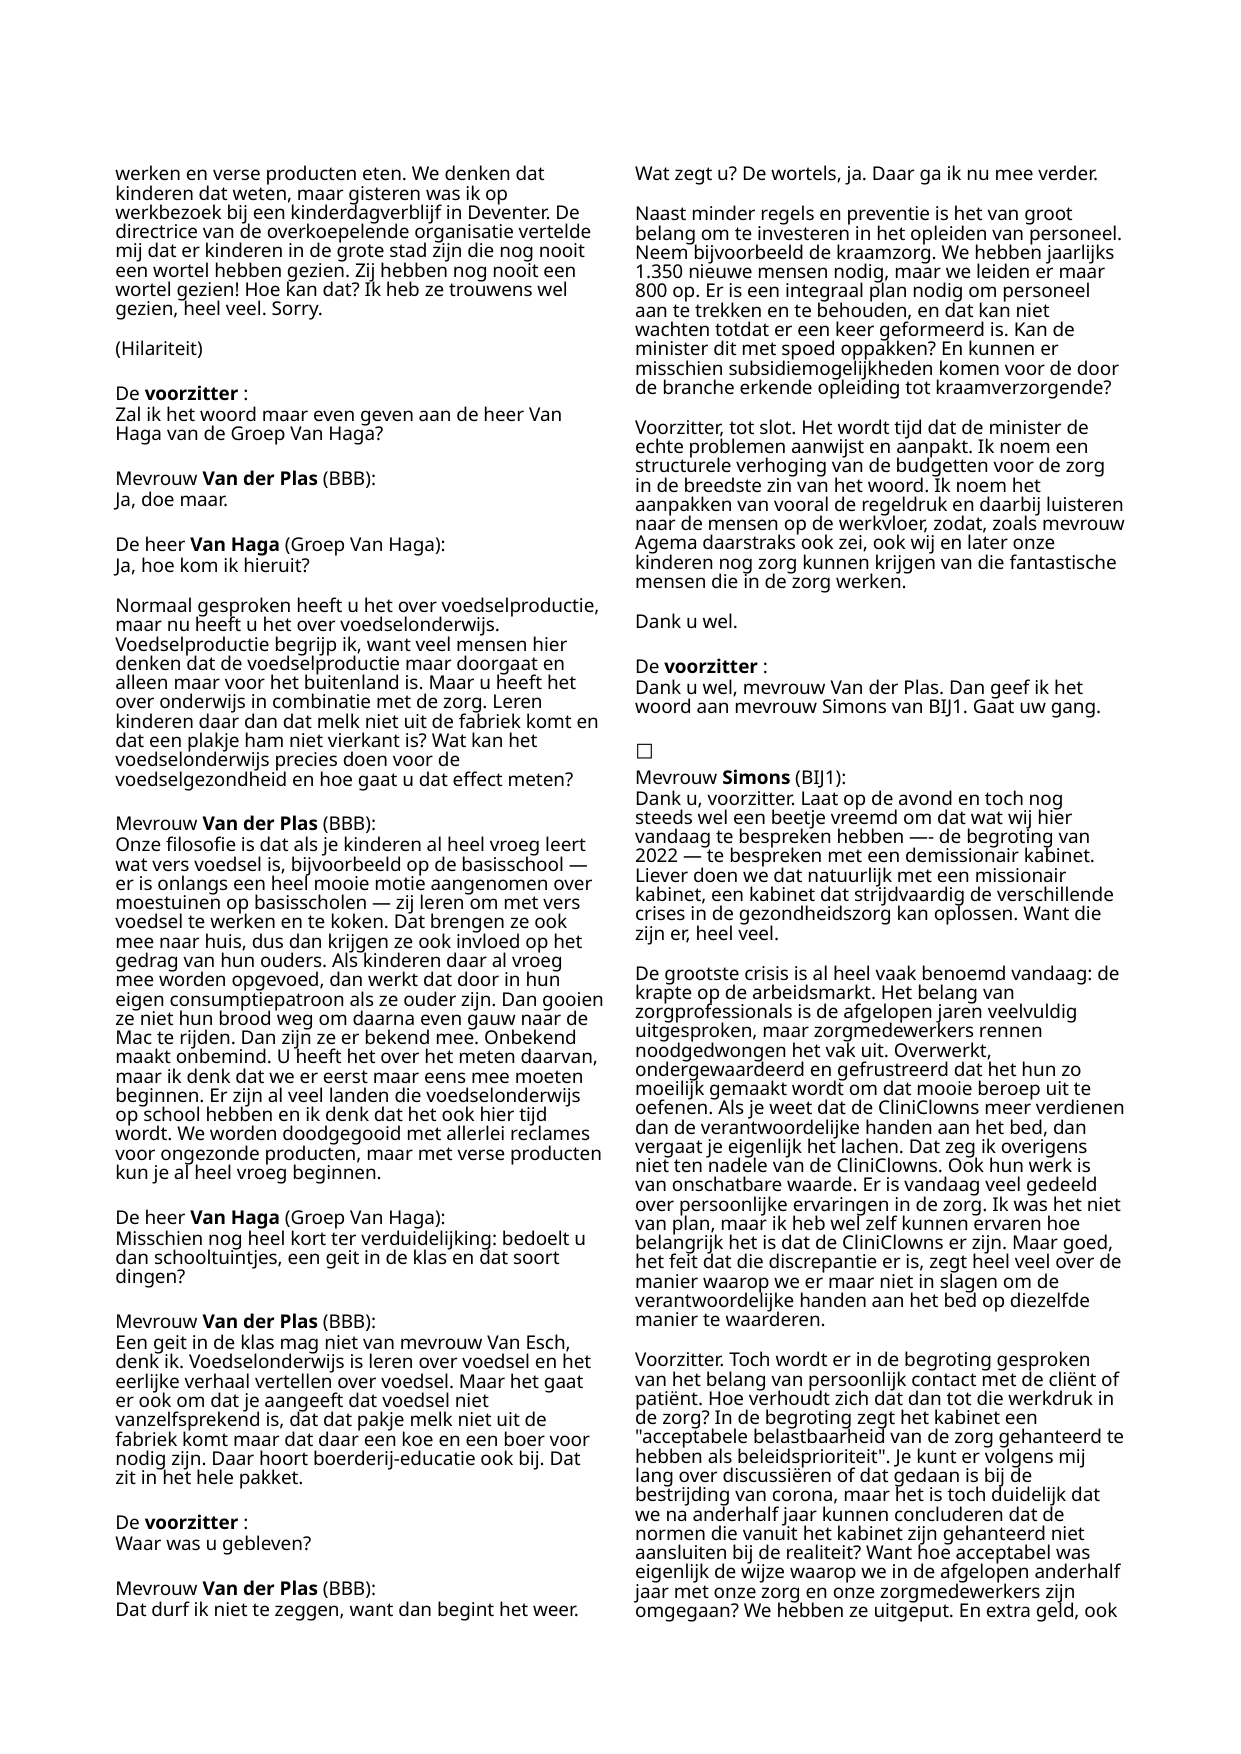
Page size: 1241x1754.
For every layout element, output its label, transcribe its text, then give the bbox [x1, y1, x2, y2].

text Voorzitter, tot slot. Het wordt tijd dat de minister de echte problemen aanwijst en aanpakt. Ik noem een structurele verhoging van de budgetten voor de zorg in de breedste zin van het woord. Ik noem het aanpakken van vooral de regeldruk en daarbij luisteren naar de mensen op de werkvloer, zodat, zoals mevrouw Agema daarstraks ook zei, ook wij en later onze kinderen nog zorg kunnen krijgen van die fantastische mensen die in de zorg werken. [635, 419, 1125, 592]
text De voorzitter : [115, 1509, 605, 1535]
text De heer Van Haga (Groep Van Haga): [115, 1204, 605, 1230]
text De heer Van Haga (Groep Van Haga): [115, 531, 605, 557]
text De voorzitter : [635, 653, 1125, 679]
text Naast minder regels en preventie is het van groot belang om te investeren in het opleiden van personeel. Neem bijvoorbeeld de kraamzorg. We hebben jaarlijks 1.350 nieuwe mensen nodig, maar we leiden er maar 800 op. Er is een integraal plan nodig om personeel aan te trekken en te behouden, en dat kan niet wachten totdat er een keer geformeerd is. Kan de minister dit met spoed oppakken? En kunnen er misschien subsidiemogelijkheden komen voor de door de branche erkende opleiding tot kraamverzorgende? [635, 205, 1125, 398]
text Dank u wel. [635, 613, 1125, 632]
text Mevrouw Van der Plas (BBB): [115, 811, 605, 836]
text Mevrouw Simons (BIJ1): [635, 764, 1125, 789]
text Mevrouw Van der Plas (BBB): [115, 1308, 605, 1334]
text Normaal gesproken heeft u het over voedselproductie, maar nu heeft u het over voedselonderwijs. Voedselproductie begrijp ik, want veel mensen hier denken dat de voedselproductie maar doorgaat en alleen maar voor het buitenland is. Maar u heeft het over onderwijs in combinatie met de zorg. Leren kinderen daar dan dat melk niet uit de fabriek komt en dat een plakje ham niet vierkant is? Wat kan het voedselonderwijs precies doen voor de voedselgezondheid en hoe gaat u dat effect meten? [115, 597, 605, 790]
text Waar was u gebleven? [115, 1535, 605, 1554]
text (Hilariteit) [115, 340, 605, 359]
text Ja, doe maar. [115, 491, 605, 511]
text Mevrouw Van der Plas (BBB): [115, 1575, 605, 1601]
text werken en verse producten eten. We denken dat kinderen dat weten, maar gisteren was ik op werkbezoek bij een kinderdagverblijf in Deventer. De directrice van de overkoepelende organisatie vertelde mij dat er kinderen in de grote stad zijn die nog nooit een wortel hebben gezien. Zij hebben nog nooit een wortel gezien! Hoe kan dat? Ik heb ze trouwens wel gezien, heel veel. Sorry. [115, 165, 605, 319]
text Voorzitter. Toch wordt er in de begroting gesproken van het belang van persoonlijk contact met de cliënt of patiënt. Hoe verhoudt zich dat dan tot die werkdruk in de zorg? In de begroting zegt het kabinet een "acceptabele belastbaarheid van de zorg gehanteerd te hebben als beleidsprioriteit". Je kunt er volgens mij lang over discussiëren of dat gedaan is bij de bestrijding van corona, maar het is toch duidelijk dat we na anderhalf jaar kunnen concluderen dat de normen die vanuit het kabinet zijn gehanteerd niet aansluiten bij de realiteit? Want hoe acceptabel was eigenlijk de wijze waarop we in de afgelopen anderhalf jaar met onze zorg en onze zorgmedewerkers zijn omgegaan? We hebben ze uitgeput. En extra geld, ook [635, 1351, 1125, 1621]
text Ja, hoe kom ik hieruit? [115, 557, 605, 576]
text Zal ik het woord maar even geven aan de heer Van Haga van de Groep Van Haga? [115, 406, 605, 445]
text Dank u wel, mevrouw Van der Plas. Dan geef ik het woord aan mevrouw Simons van BIJ1. Gaat uw gang. [635, 679, 1125, 717]
text Mevrouw Van der Plas (BBB): [115, 466, 605, 491]
text Dank u, voorzitter. Laat op de avond en toch nog steeds wel een beetje vreemd om dat wat wij hier vandaag te bespreken hebben —- de begroting van 2022 — te bespreken met een demissionair kabinet. Liever doen we dat natuurlijk met een missionair kabinet, een kabinet dat strijdvaardig de verschillende crises in de gezondheidszorg kan oplossen. Want die zijn er, heel veel. [635, 789, 1125, 944]
text Misschien nog heel kort ter verduidelijking: bedoelt u dan schooltuintjes, een geit in de klas en dat soort dingen? [115, 1230, 605, 1288]
text ⬜ [635, 738, 1125, 764]
text Onze filosofie is dat als je kinderen al heel vroeg leert wat vers voedsel is, bijvoorbeeld op de basisschool — er is onlangs een heel mooie motie aangenomen over moestuinen op basisscholen — zij leren om met vers voedsel te werken en te koken. Dat brengen ze ook mee naar huis, dus dan krijgen ze ook invloed op het gedrag van hun ouders. Als kinderen daar al vroeg mee worden opgevoed, dan werkt dat door in hun eigen consumptiepatroon als ze ouder zijn. Dan gooien ze niet hun brood weg om daarna even gauw naar de Mac te rijden. Dan zijn ze er bekend mee. Onbekend maakt onbemind. U heeft het over het meten daarvan, maar ik denk dat we er eerst maar eens mee moeten beginnen. Er zijn al veel landen die voedselonderwijs op school hebben en ik denk dat het ook hier tijd wordt. We worden doodgegooid met allerlei reclames voor ongezonde producten, maar met verse producten kun je al heel vroeg beginnen. [115, 836, 605, 1183]
text De voorzitter : [115, 380, 605, 406]
text Wat zegt u? De wortels, ja. Daar ga ik nu mee verder. [635, 165, 1125, 184]
text Een geit in de klas mag niet van mevrouw Van Esch, denk ik. Voedselonderwijs is leren over voedsel en het eerlijke verhaal vertellen over voedsel. Maar het gaat er ook om dat je aangeeft dat voedsel niet vanzelfsprekend is, dat dat pakje melk niet uit de fabriek komt maar dat daar een koe en een boer voor nodig zijn. Daar hoort boerderij-educatie ook bij. Dat zit in het hele pakket. [115, 1334, 605, 1488]
text De grootste crisis is al heel vaak benoemd vandaag: de krapte op de arbeidsmarkt. Het belang van zorgprofessionals is de afgelopen jaren veelvuldig uitgesproken, maar zorgmedewerkers rennen noodgedwongen het vak uit. Overwerkt, ondergewaardeerd en gefrustreerd dat het hun zo moeilijk gemaakt wordt om dat mooie beroep uit te oefenen. Als je weet dat de CliniClowns meer verdienen dan de verantwoordelijke handen aan het bed, dan vergaat je eigenlijk het lachen. Dat zeg ik overigens niet ten nadele van de CliniClowns. Ook hun werk is van onschatbare waarde. Er is vandaag veel gedeeld over persoonlijke ervaringen in de zorg. Ik was het niet van plan, maar ik heb wel zelf kunnen ervaren hoe belangrijk het is dat de CliniClowns er zijn. Maar goed, het feit dat die discrepantie er is, zegt heel veel over de manier waarop we er maar niet in slagen om de verantwoordelijke handen aan het bed op diezelfde manier te waarderen. [635, 964, 1125, 1331]
text Dat durf ik niet te zeggen, want dan begint het weer. [115, 1601, 605, 1620]
